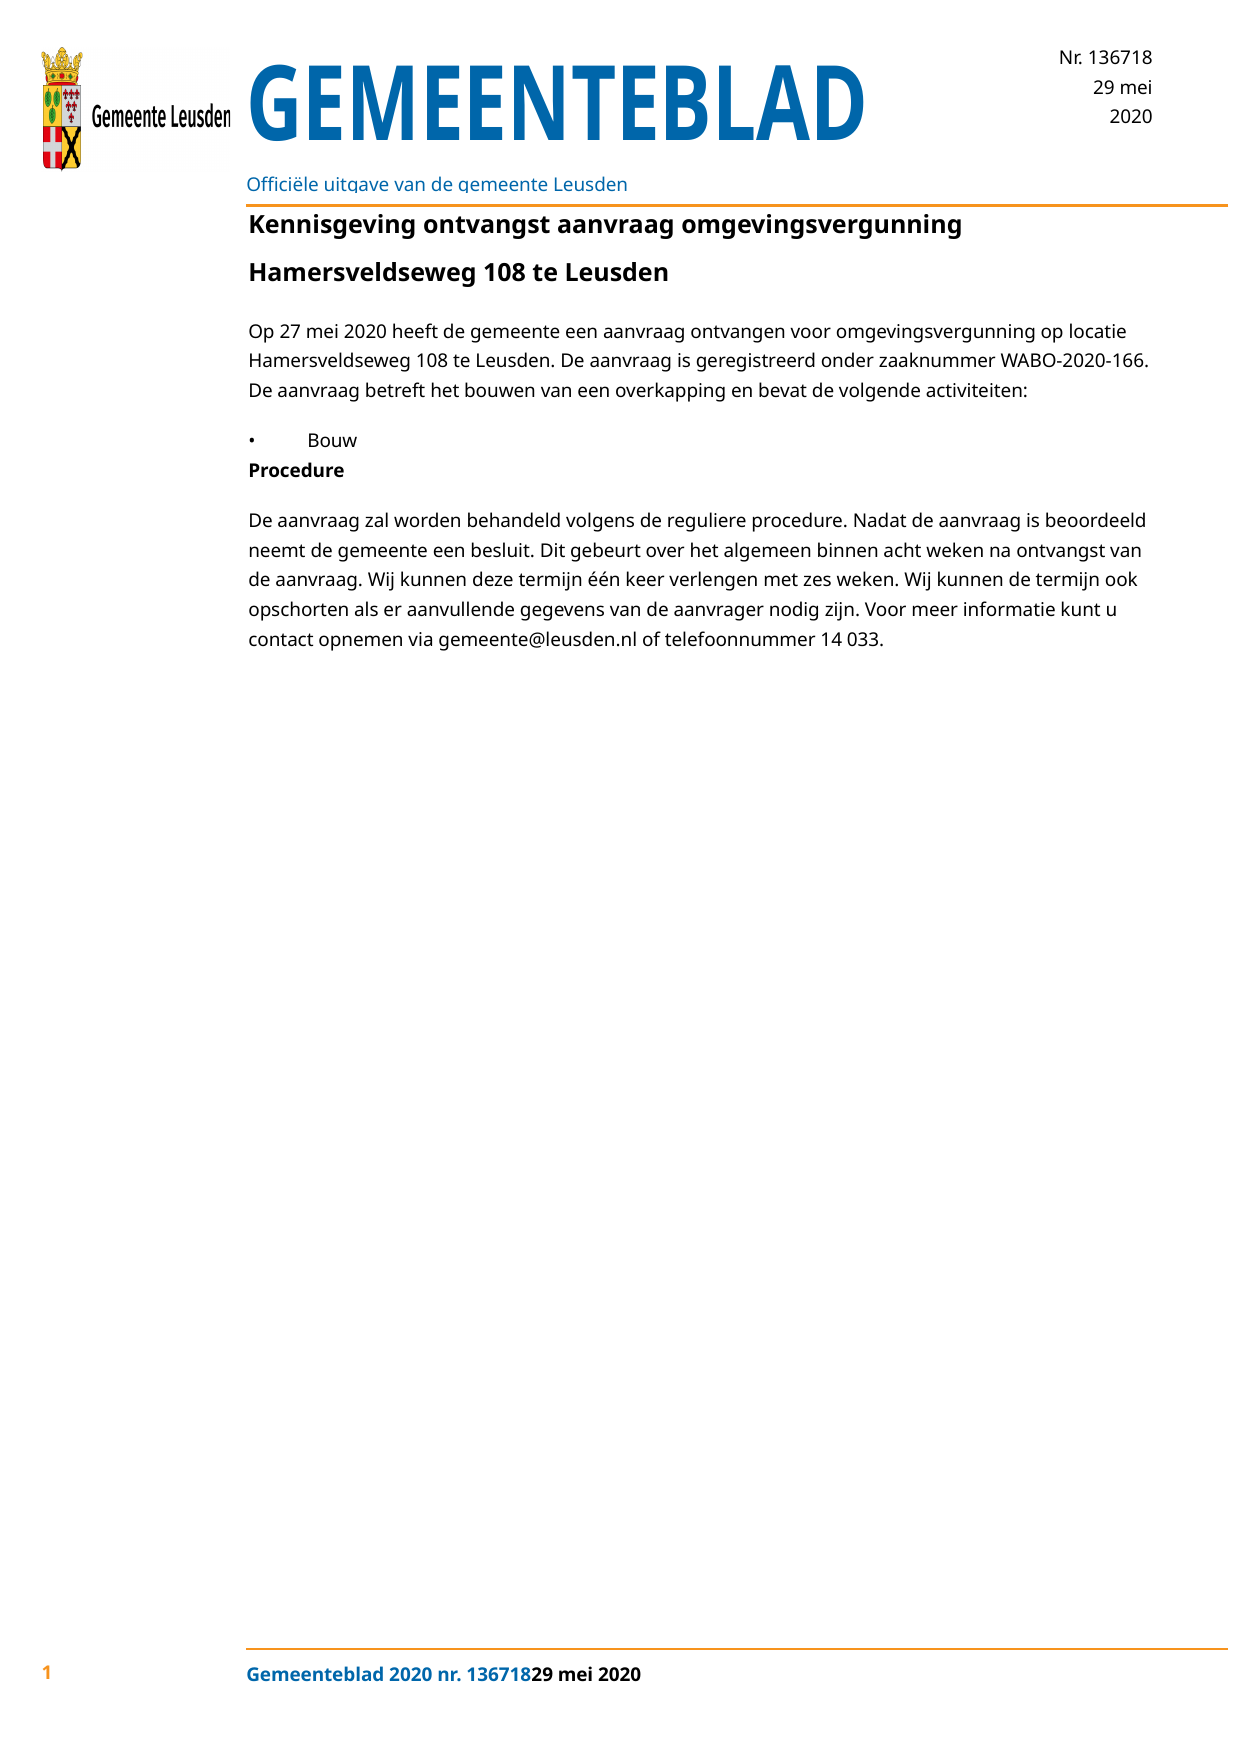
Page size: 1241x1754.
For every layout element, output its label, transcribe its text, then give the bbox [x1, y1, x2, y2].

text Procedure [248, 457, 1152, 483]
list Bouw [248, 427, 1152, 453]
text Kennisgeving ontvangst aanvraag omgevingsvergunning Hamersveldseweg 108 te Leusden [248, 207, 1152, 288]
picture [41, 47, 231, 172]
text Op 27 mei 2020 heeft de gemeente een aanvraag ontvangen voor omgevingsvergunning op locatie Hamersveldseweg 108 te Leusden. De aanvraag is geregistreerd onder zaaknummer WABO-2020-166. De aanvraag betreft het bouwen van een overkapping en bevat de volgende activiteiten: [248, 318, 1152, 403]
text De aanvraag zal worden behandeld volgens de reguliere procedure. Nadat de aanvraag is beoordeeld neemt de gemeente een besluit. Dit gebeurt over het algemeen binnen acht weken na ontvangst van de aanvraag. Wij kunnen deze termijn één keer verlengen met zes weken. Wij kunnen de termijn ook opschorten als er aanvullende gegevens van de aanvrager nodig zijn. Voor meer informatie kunt u contact opnemen via gemeente@leusden.nl of telefoonnummer 14 033. [248, 507, 1152, 652]
